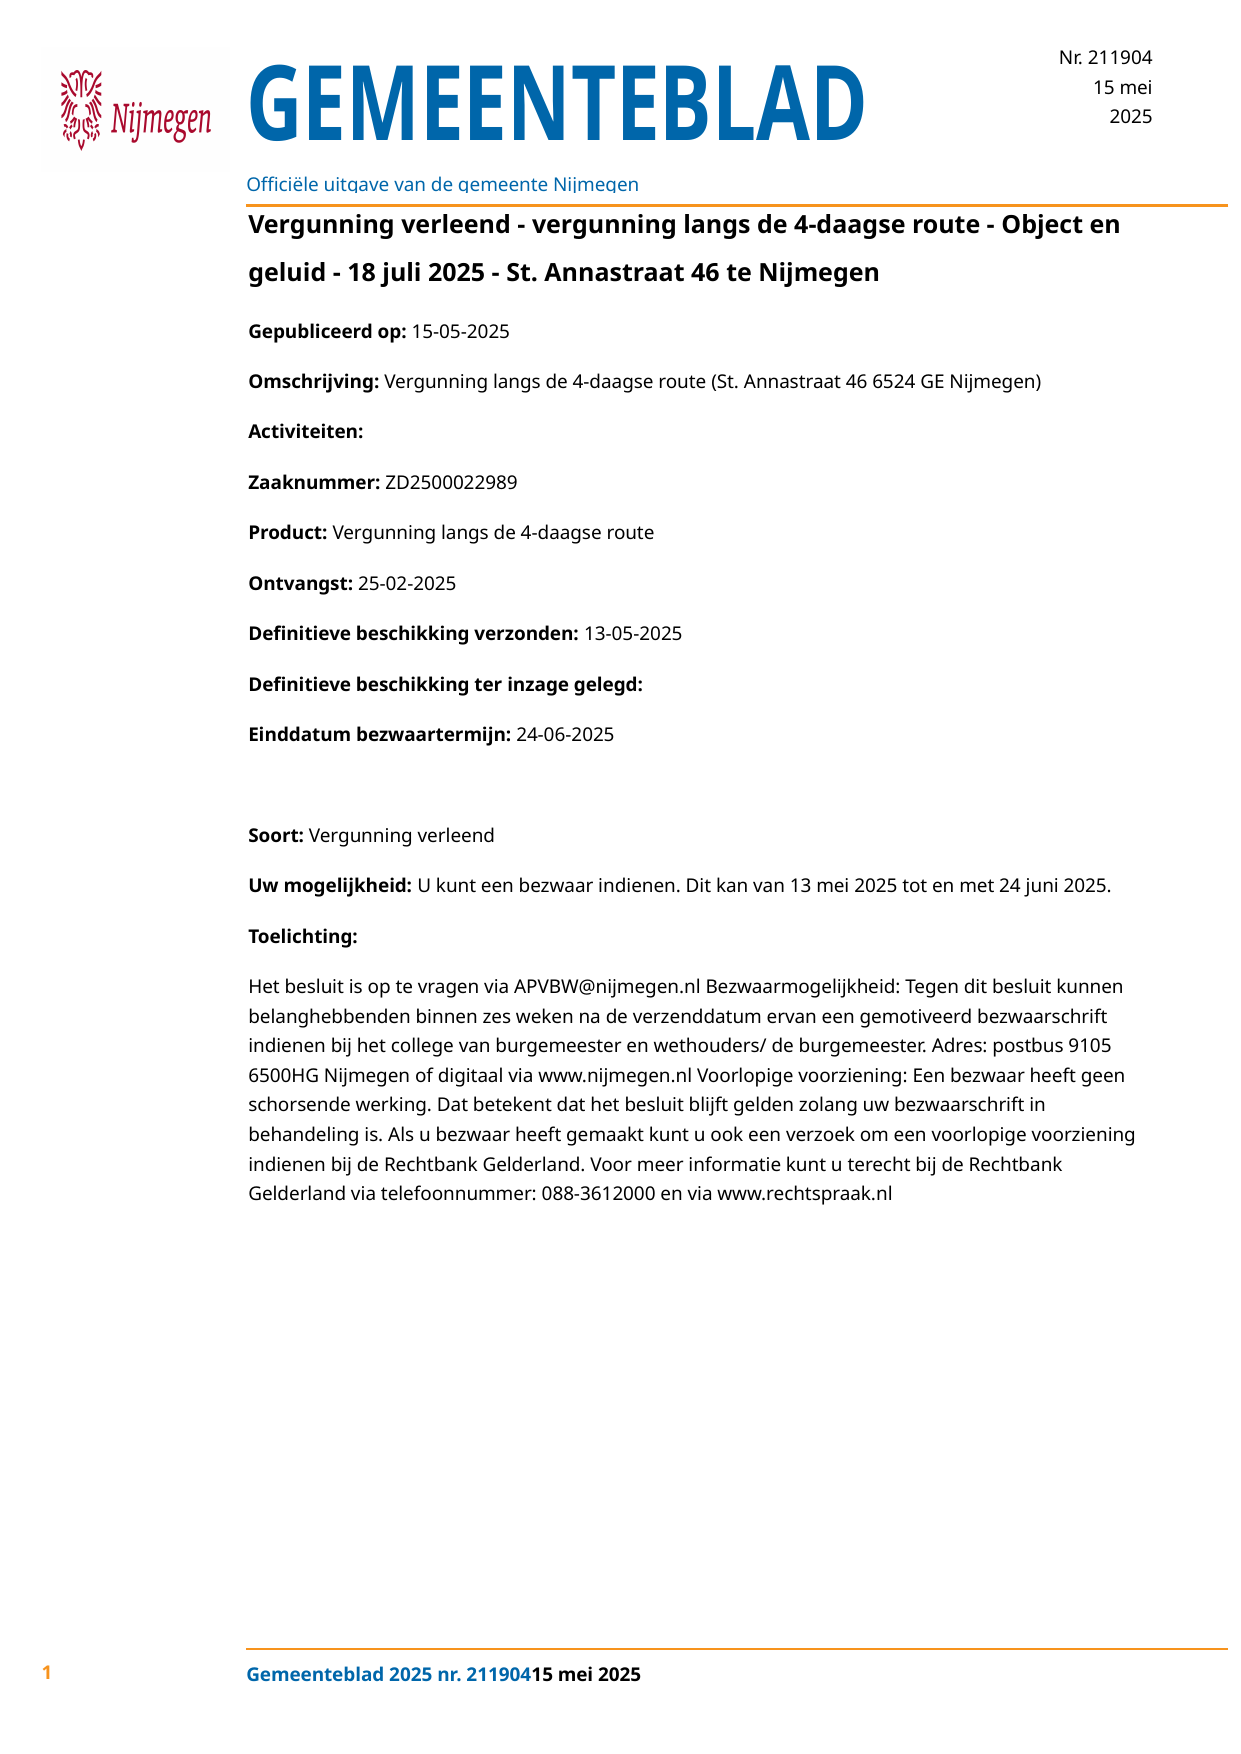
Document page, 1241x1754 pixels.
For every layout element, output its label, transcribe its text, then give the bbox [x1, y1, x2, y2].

text Einddatum bezwaartermijn: 24-06-2025 [248, 721, 1152, 747]
text Zaaknummer: ZD2500022989 [248, 469, 1152, 495]
text Uw mogelijkheid: U kunt een bezwaar indienen. Dit kan van 13 mei 2025 tot en met 24 juni 2025. [248, 872, 1152, 898]
text Omschrijving: Vergunning langs de 4-daagse route (St. Annastraat 46 6524 GE Nijmegen) [248, 368, 1152, 394]
picture [41, 47, 231, 172]
text Gepubliceerd op: 15-05-2025 [248, 318, 1152, 344]
text Product: Vergunning langs de 4-daagse route [248, 519, 1152, 545]
text Soort: Vergunning verleend [248, 822, 1152, 848]
text Definitieve beschikking ter inzage gelegd: [248, 671, 1152, 697]
text Toelichting: [248, 923, 1152, 949]
text Ontvangst: 25-02-2025 [248, 570, 1152, 596]
text Het besluit is op te vragen via APVBW@nijmegen.nl Bezwaarmogelijkheid: Tegen dit besluit kunnen belanghebbenden binnen zes weken na de verzenddatum ervan een gemotiveerd bezwaarschrift indienen bij het college van burgemeester en wethouders/ de burgemeester. Adres: postbus 9105 6500HG Nijmegen of digitaal via www.nijmegen.nl Voorlopige voorziening: Een bezwaar heeft geen schorsende werking. Dat betekent dat het besluit blijft gelden zolang uw bezwaarschrift in behandeling is. Als u bezwaar heeft gemaakt kunt u ook een verzoek om een voorlopige voorziening indienen bij de Rechtbank Gelderland. Voor meer informatie kunt u terecht bij de Rechtbank Gelderland via telefoonnummer: 088-3612000 en via www.rechtspraak.nl [248, 973, 1152, 1206]
text Vergunning verleend - vergunning langs de 4-daagse route - Object en geluid - 18 juli 2025 - St. Annastraat 46 te Nijmegen [248, 207, 1152, 288]
text Definitieve beschikking verzonden: 13-05-2025 [248, 620, 1152, 646]
text Activiteiten: [248, 419, 1152, 444]
